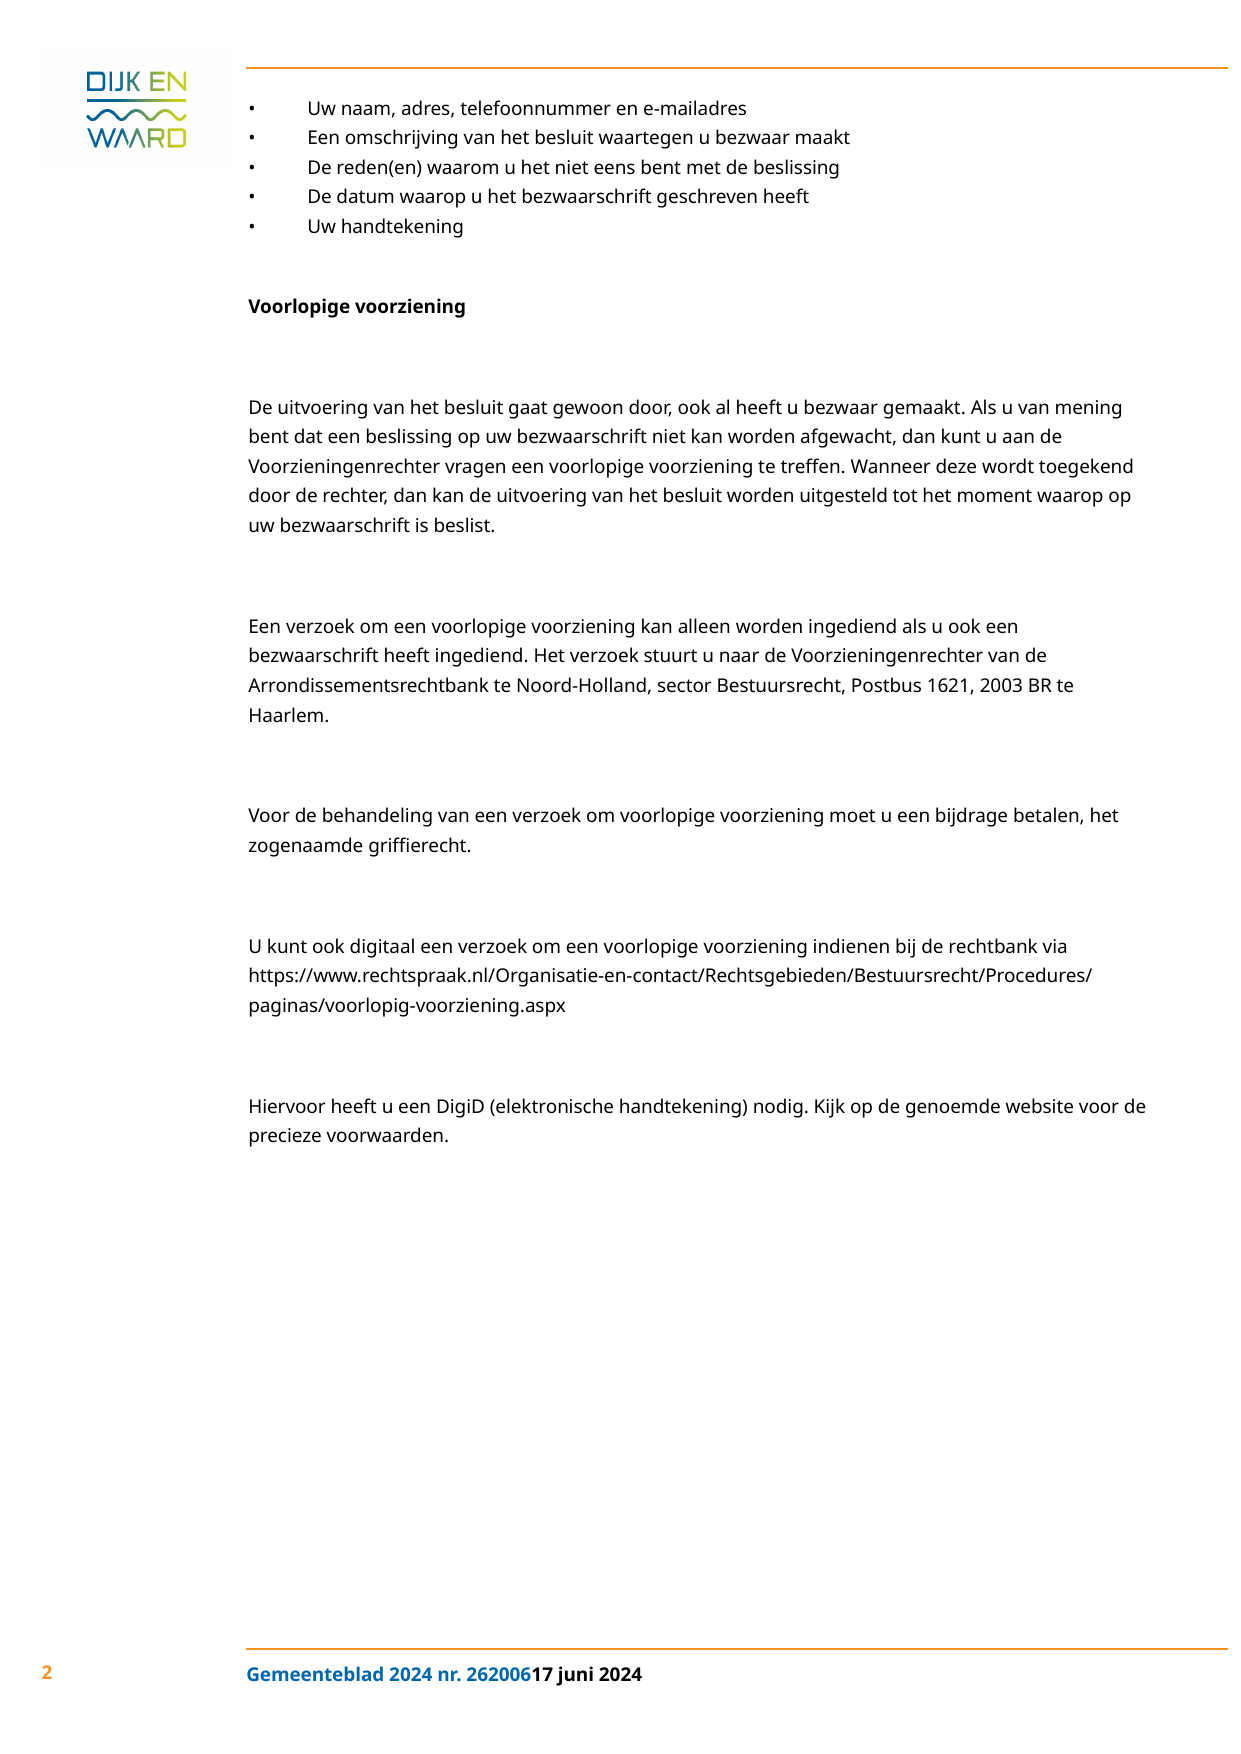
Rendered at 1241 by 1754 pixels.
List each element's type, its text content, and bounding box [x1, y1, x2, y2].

picture [41, 47, 231, 172]
list Uw handtekening [248, 213, 1152, 239]
text Voor de behandeling van een verzoek om voorlopige voorziening moet u een bijdrage betalen, het zogenaamde griffierecht. [248, 803, 1152, 858]
text Voorlopige voorziening [248, 293, 1152, 319]
text U kunt ook digitaal een verzoek om een voorlopige voorziening indienen bij de rechtbank via https://www.rechtspraak.nl/Organisatie-en-contact/Rechtsgebieden/Bestuursrecht/Procedures/paginas/voorlopig-voorziening.aspx [248, 933, 1152, 1018]
list De datum waarop u het bezwaarschrift geschreven heeft [248, 183, 1152, 209]
text De uitvoering van het besluit gaat gewoon door, ook al heeft u bezwaar gemaakt. Als u van mening bent dat een beslissing op uw bezwaarschrift niet kan worden afgewacht, dan kunt u aan de Voorzieningenrechter vragen een voorlopige voorziening te treffen. Wanneer deze wordt toegekend door de rechter, dan kan de uitvoering van het besluit worden uitgesteld tot het moment waarop op uw bezwaarschrift is beslist. [248, 394, 1152, 538]
text Hiervoor heeft u een DigiD (elektronische handtekening) nodig. Kijk op de genoemde website voor de precieze voorwaarden. [248, 1093, 1152, 1148]
text Een verzoek om een voorlopige voorziening kan alleen worden ingediend als u ook een bezwaarschrift heeft ingediend. Het verzoek stuurt u naar de Voorzieningenrechter van de Arrondissementsrechtbank te Noord-Holland, sector Bestuursrecht, Postbus 1621, 2003 BR te Haarlem. [248, 613, 1152, 728]
list De reden(en) waarom u het niet eens bent met de beslissing [248, 154, 1152, 180]
list Een omschrijving van het besluit waartegen u bezwaar maakt [248, 124, 1152, 150]
list Uw naam, adres, telefoonnummer en e-mailadres [248, 95, 1152, 121]
